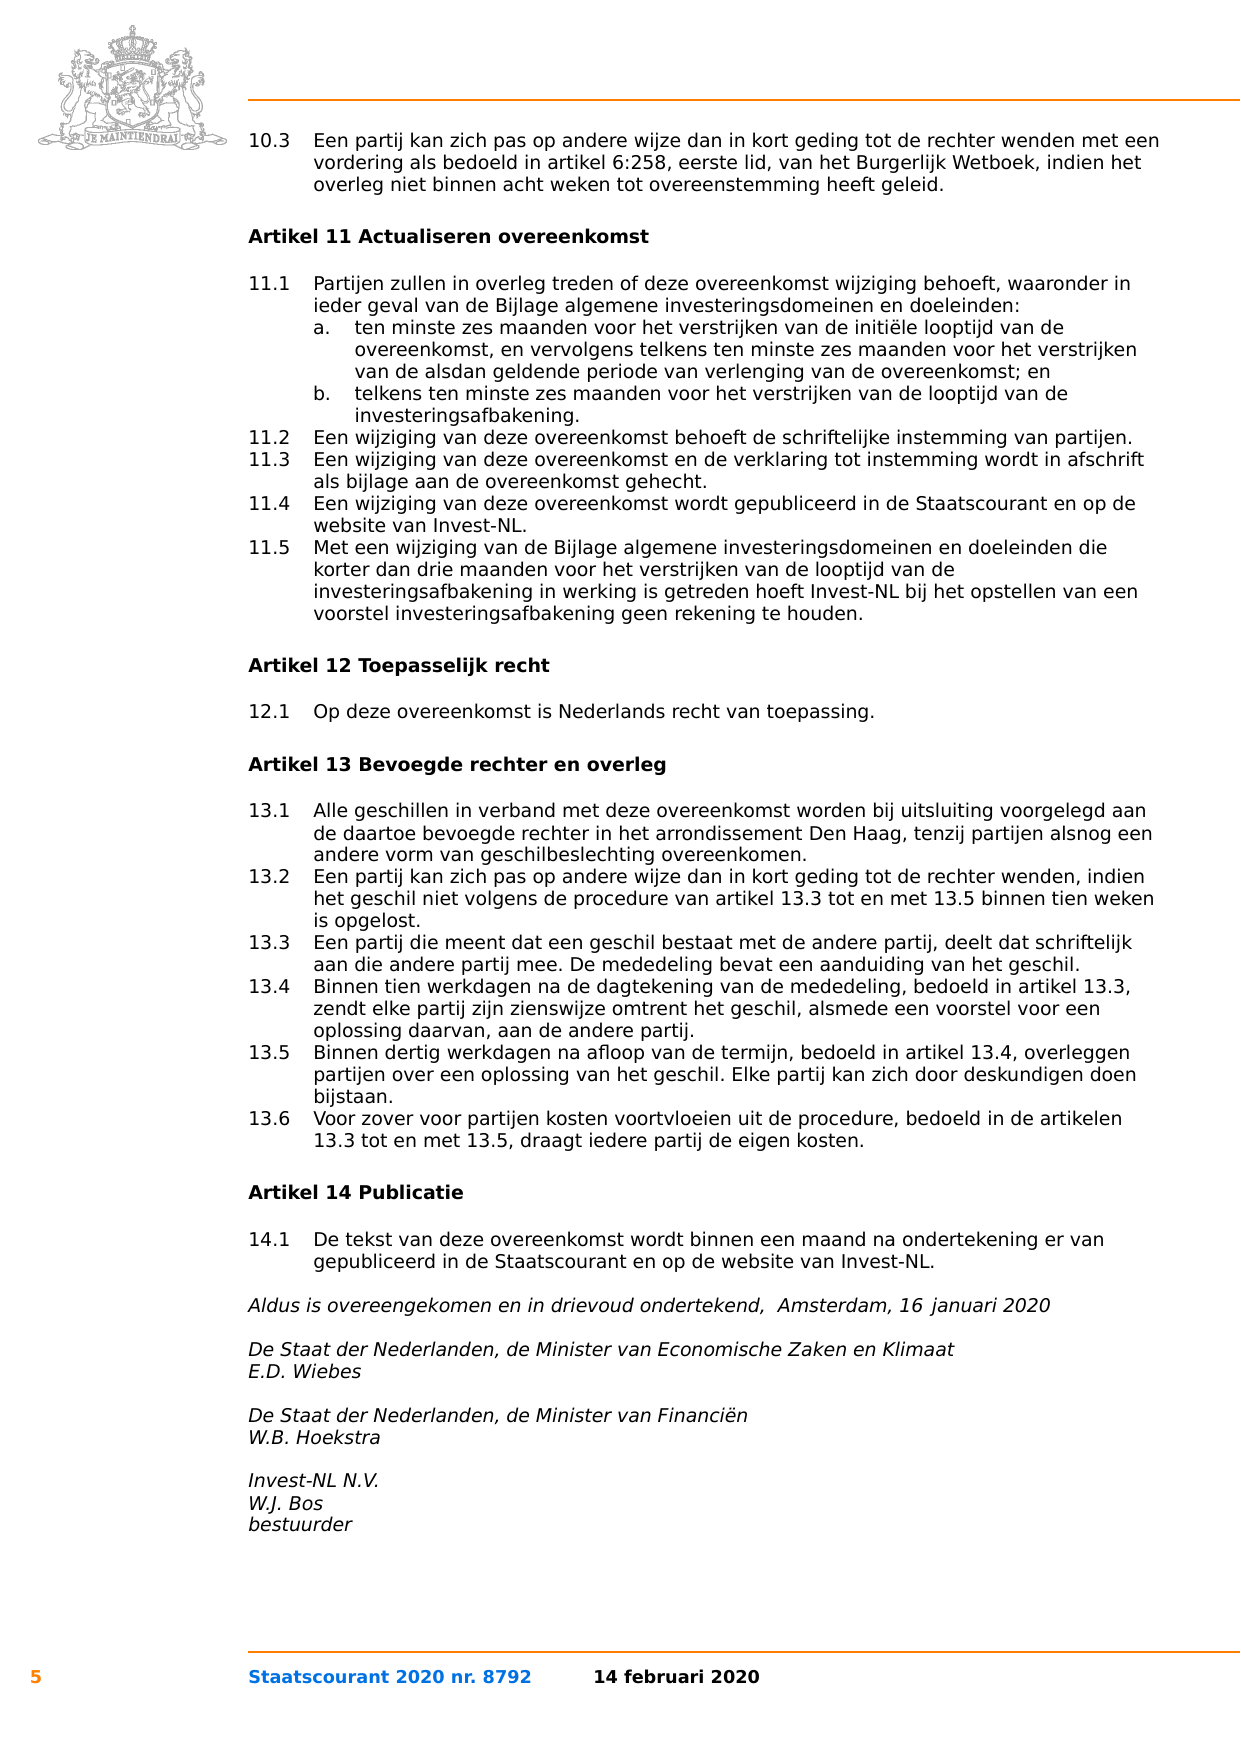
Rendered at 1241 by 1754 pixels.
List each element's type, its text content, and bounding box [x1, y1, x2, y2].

text 11.2 Een wijziging van deze overeenkomst behoeft de schriftelijke instemming van partijen. [248, 427, 1163, 449]
text 13.6 Voor zover voor partijen kosten voortvloeien uit de procedure, bedoeld in de artikelen 13.3 tot en met 13.5, draagt iedere partij de eigen kosten. [248, 1108, 1163, 1152]
subtitle Artikel 13 Bevoegde rechter en overleg [248, 753, 1163, 775]
subtitle Artikel 14 Publicatie [248, 1182, 1163, 1204]
text 10.3 Een partij kan zich pas op andere wijze dan in kort geding tot de rechter wenden met een vordering als bedoeld in artikel 6:258, eerste lid, van het Burgerlijk Wetboek, indien het overleg niet binnen acht weken tot overeenstemming heeft geleid. [248, 130, 1163, 196]
text Invest-NL N.V. W.J. Bos bestuurder [248, 1470, 1163, 1536]
text 11.5 Met een wijziging van de Bijlage algemene investeringsdomeinen en doeleinden die korter dan drie maanden voor het verstrijken van de looptijd van de investeringsafbakening in werking is getreden hoeft Invest-NL bij het opstellen van een voorstel investeringsafbakening geen rekening te houden. [248, 537, 1163, 624]
text Aldus is overeengekomen en in drievoud ondertekend, Amsterdam, 16 januari 2020 [248, 1295, 1163, 1317]
text 13.4 Binnen tien werkdagen na de dagtekening van de mededeling, bedoeld in artikel 13.3, zendt elke partij zijn zienswijze omtrent het geschil, alsmede een voorstel voor een oplossing daarvan, aan de andere partij. [248, 976, 1163, 1042]
picture [38, 25, 227, 150]
text 11.4 Een wijziging van deze overeenkomst wordt gepubliceerd in de Staatscourant en op de website van Invest-NL. [248, 493, 1163, 537]
text 12.1 Op deze overeenkomst is Nederlands recht van toepassing. [248, 701, 1163, 723]
text 13.2 Een partij kan zich pas op andere wijze dan in kort geding tot de rechter wenden, indien het geschil niet volgens de procedure van artikel 13.3 tot en met 13.5 binnen tien weken is opgelost. [248, 866, 1163, 932]
subtitle Artikel 12 Toepasselijk recht [248, 654, 1163, 676]
text 11.3 Een wijziging van deze overeenkomst en de verklaring tot instemming wordt in afschrift als bijlage aan de overeenkomst gehecht. [248, 449, 1163, 493]
text a. ten minste zes maanden voor het verstrijken van de initiële looptijd van de overeenkomst, en vervolgens telkens ten minste zes maanden voor het verstrijken van de alsdan geldende periode van verlenging van de overeenkomst; en [313, 317, 1163, 383]
subtitle Artikel 11 Actualiseren overeenkomst [248, 226, 1163, 248]
text b. telkens ten minste zes maanden voor het verstrijken van de looptijd van de investeringsafbakening. [313, 383, 1163, 427]
text 13.5 Binnen dertig werkdagen na afloop van de termijn, bedoeld in artikel 13.4, overleggen partijen over een oplossing van het geschil. Elke partij kan zich door deskundigen doen bijstaan. [248, 1042, 1163, 1108]
text 13.1 Alle geschillen in verband met deze overeenkomst worden bij uitsluiting voorgelegd aan de daartoe bevoegde rechter in het arrondissement Den Haag, tenzij partijen alsnog een andere vorm van geschilbeslechting overeenkomen. [248, 800, 1163, 866]
text 11.1 Partijen zullen in overleg treden of deze overeenkomst wijziging behoeft, waaronder in ieder geval van de Bijlage algemene investeringsdomeinen en doeleinden: [248, 273, 1163, 317]
text 14.1 De tekst van deze overeenkomst wordt binnen een maand na ondertekening er van gepubliceerd in de Staatscourant en op de website van Invest-NL. [248, 1229, 1163, 1273]
text De Staat der Nederlanden, de Minister van Financiën W.B. Hoekstra [248, 1404, 1163, 1448]
text De Staat der Nederlanden, de Minister van Economische Zaken en Klimaat E.D. Wiebes [248, 1339, 1163, 1383]
text 13.3 Een partij die meent dat een geschil bestaat met de andere partij, deelt dat schriftelijk aan die andere partij mee. De mededeling bevat een aanduiding van het geschil. [248, 932, 1163, 976]
